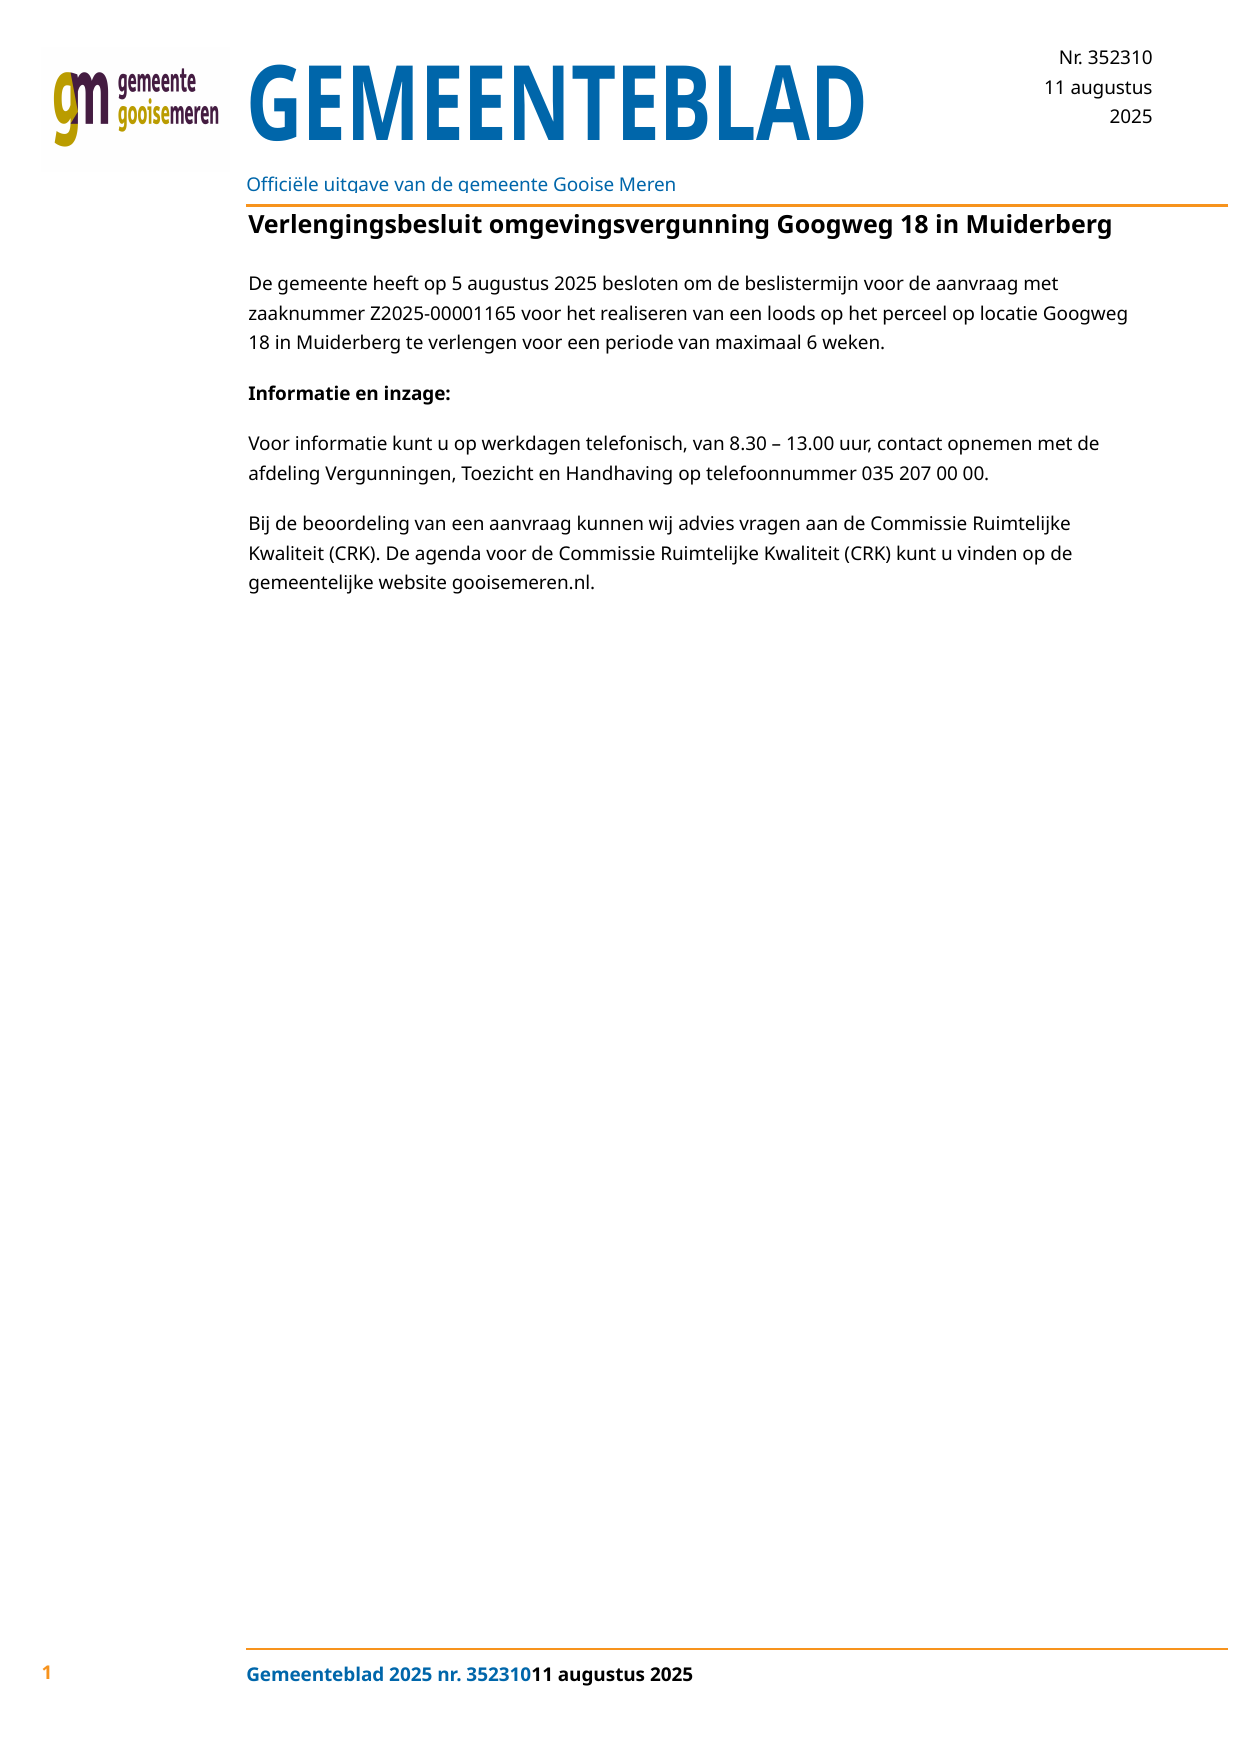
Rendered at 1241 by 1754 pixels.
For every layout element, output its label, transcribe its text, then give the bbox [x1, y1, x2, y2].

text Verlengingsbesluit omgevingsvergunning Googweg 18 in Muiderberg [248, 207, 1152, 241]
text Voor informatie kunt u op werkdagen telefonisch, van 8.30 – 13.00 uur, contact opnemen met de afdeling Vergunningen, Toezicht en Handhaving op telefoonnummer 035 207 00 00. [248, 430, 1152, 486]
text Informatie en inzage: [248, 380, 1152, 406]
text De gemeente heeft op 5 augustus 2025 besloten om de beslistermijn voor de aanvraag met zaaknummer Z2025-00001165 voor het realiseren van een loods op het perceel op locatie Googweg 18 in Muiderberg te verlengen voor een periode van maximaal 6 weken. [248, 270, 1152, 355]
picture [41, 47, 231, 172]
text Bij de beoordeling van een aanvraag kunnen wij advies vragen aan de Commissie Ruimtelijke Kwaliteit (CRK). De agenda voor de Commissie Ruimtelijke Kwaliteit (CRK) kunt u vinden op de gemeentelijke website gooisemeren.nl. [248, 510, 1152, 595]
